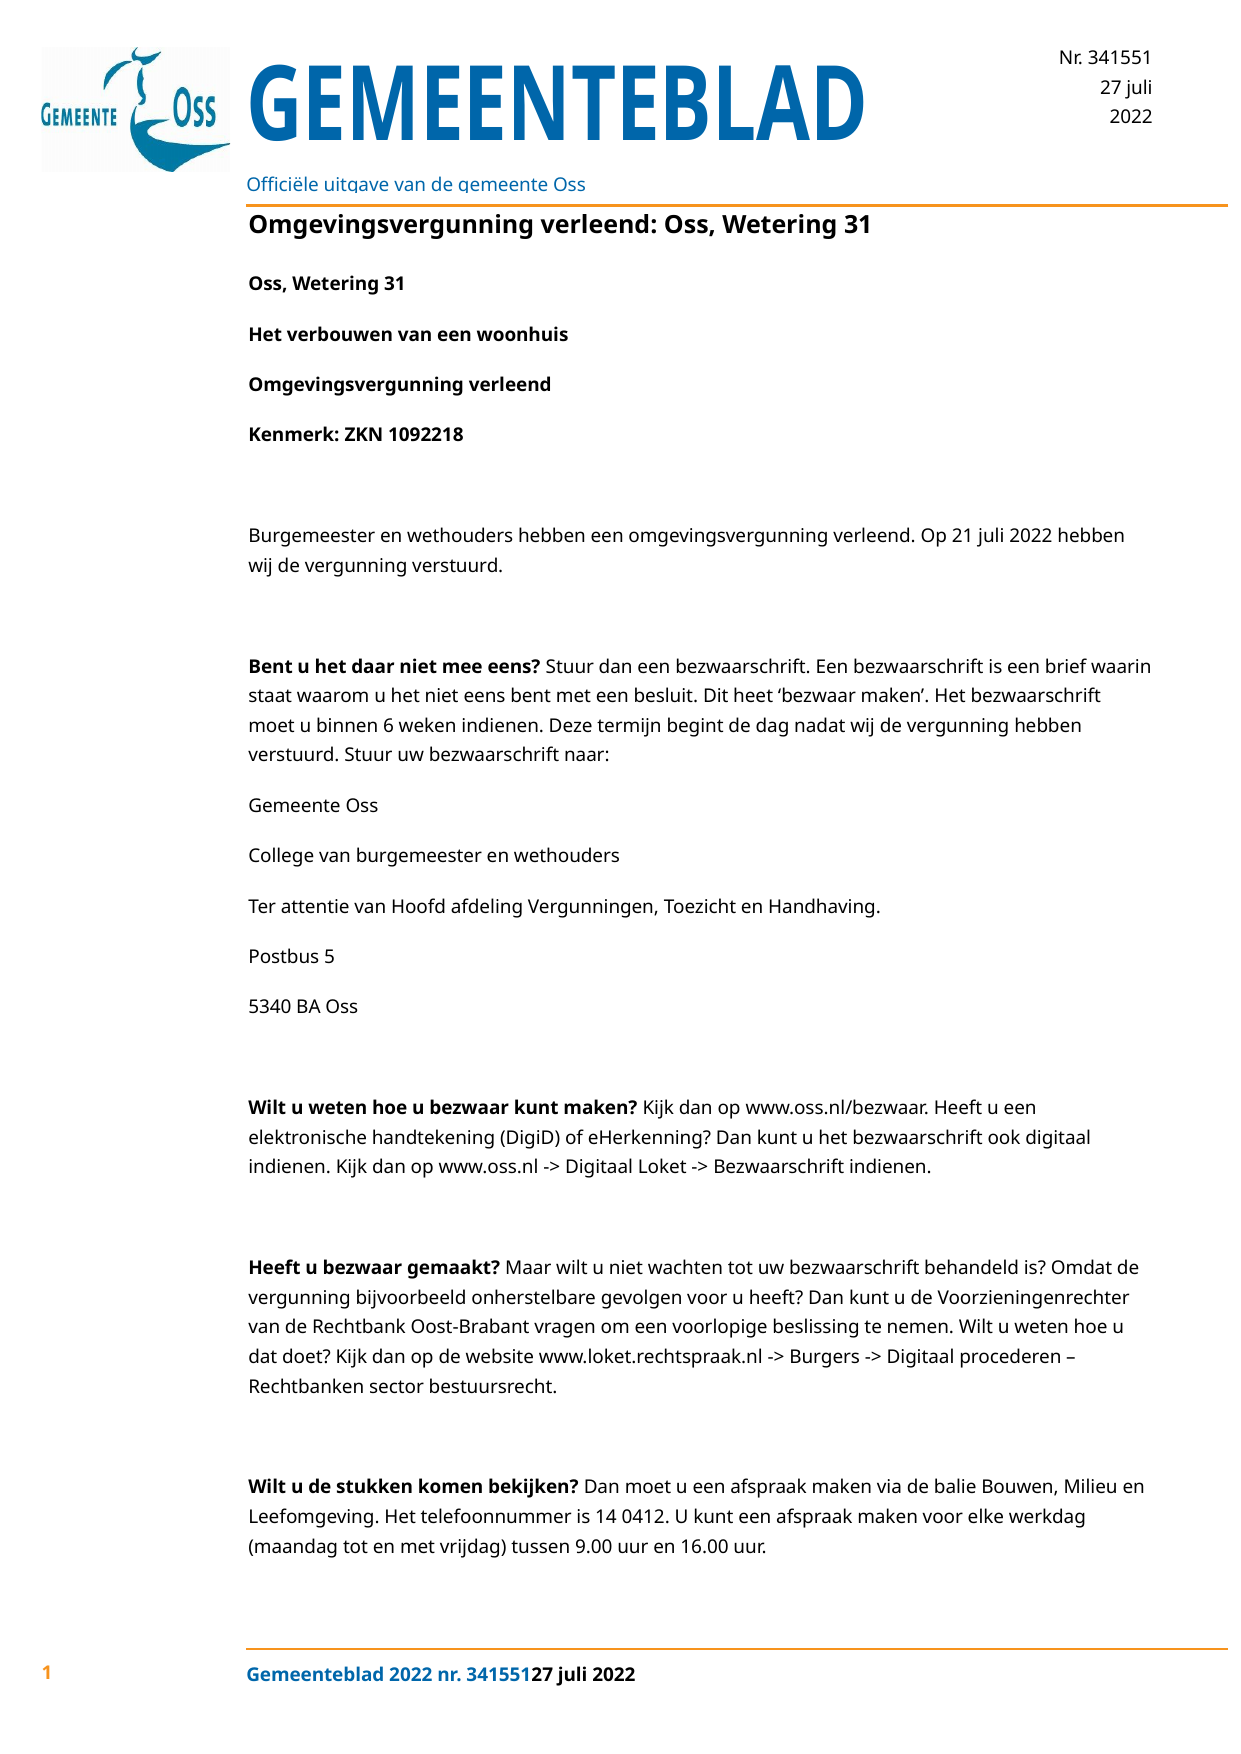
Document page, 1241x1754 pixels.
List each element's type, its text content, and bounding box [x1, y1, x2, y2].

text Wilt u de stukken komen bekijken? Dan moet u een afspraak maken via de balie Bouwen, Milieu en Leefomgeving. Het telefoonnummer is 14 0412. U kunt een afspraak maken voor elke werkdag (maandag tot en met vrijdag) tussen 9.00 uur en 16.00 uur. [248, 1474, 1152, 1558]
picture [41, 47, 231, 172]
text 5340 BA Oss [248, 994, 1152, 1019]
text Postbus 5 [248, 943, 1152, 969]
text Gemeente Oss [248, 792, 1152, 818]
text Oss, Wetering 31 [248, 270, 1152, 296]
text Burgemeester en wethouders hebben een omgevingsvergunning verleend. Op 21 juli 2022 hebben wij de vergunning verstuurd. [248, 522, 1152, 578]
text Wilt u weten hoe u bezwaar kunt maken? Kijk dan op www.oss.nl/bezwaar. Heeft u een elektronische handtekening (DigiD) of eHerkenning? Dan kunt u het bezwaarschrift ook digitaal indienen. Kijk dan op www.oss.nl -> Digitaal Loket -> Bezwaarschrift indienen. [248, 1094, 1152, 1179]
text Bent u het daar niet mee eens? Stuur dan een bezwaarschrift. Een bezwaarschrift is een brief waarin staat waarom u het niet eens bent met een besluit. Dit heet ‘bezwaar maken’. Het bezwaarschrift moet u binnen 6 weken indienen. Deze termijn begint de dag nadat wij de vergunning hebben verstuurd. Stuur uw bezwaarschrift naar: [248, 653, 1152, 767]
text Ter attentie van Hoofd afdeling Vergunningen, Toezicht en Handhaving. [248, 893, 1152, 918]
text Het verbouwen van een woonhuis [248, 321, 1152, 346]
text Heeft u bezwaar gemaakt? Maar wilt u niet wachten tot uw bezwaarschrift behandeld is? Omdat de vergunning bijvoorbeeld onherstelbare gevolgen voor u heeft? Dan kunt u de Voorzieningenrechter van de Rechtbank Oost-Brabant vragen om een voorlopige beslissing te nemen. Wilt u weten hoe u dat doet? Kijk dan op de website www.loket.rechtspraak.nl -> Burgers -> Digitaal procederen – Rechtbanken sector bestuursrecht. [248, 1254, 1152, 1398]
text Omgevingsvergunning verleend [248, 371, 1152, 397]
text Kenmerk: ZKN 1092218 [248, 422, 1152, 447]
text College van burgemeester en wethouders [248, 842, 1152, 868]
text Omgevingsvergunning verleend: Oss, Wetering 31 [248, 207, 1152, 241]
